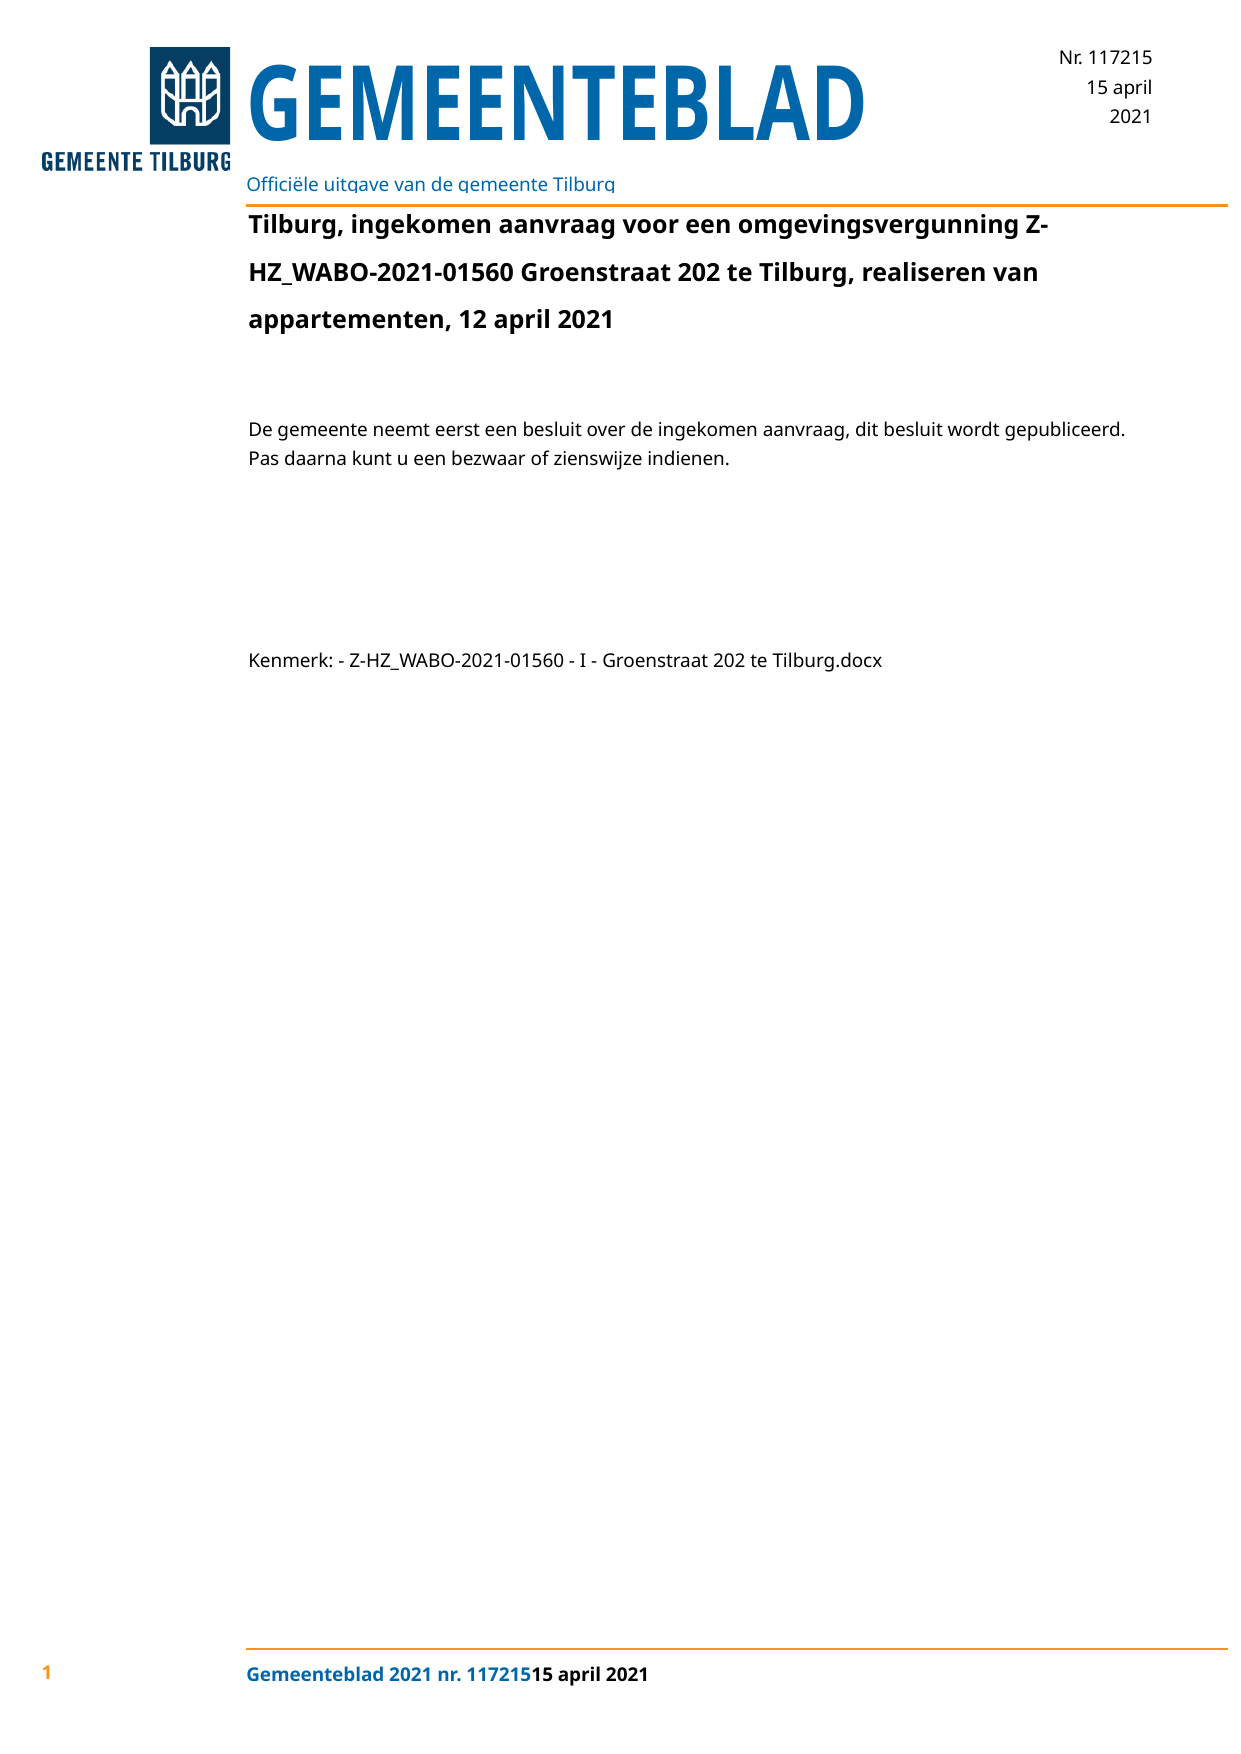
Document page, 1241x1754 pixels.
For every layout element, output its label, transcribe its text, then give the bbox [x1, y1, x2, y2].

picture [41, 47, 231, 172]
text De gemeente neemt eerst een besluit over de ingekomen aanvraag, dit besluit wordt gepubliceerd. Pas daarna kunt u een bezwaar of zienswijze indienen. [248, 416, 1152, 471]
text Tilburg, ingekomen aanvraag voor een omgevingsvergunning Z-HZ_WABO-2021-01560 Groenstraat 202 te Tilburg, realiseren van appartementen, 12 april 2021 [248, 207, 1152, 336]
text Kenmerk: - Z-HZ_WABO-2021-01560 - I - Groenstraat 202 te Tilburg.docx [248, 647, 1152, 673]
